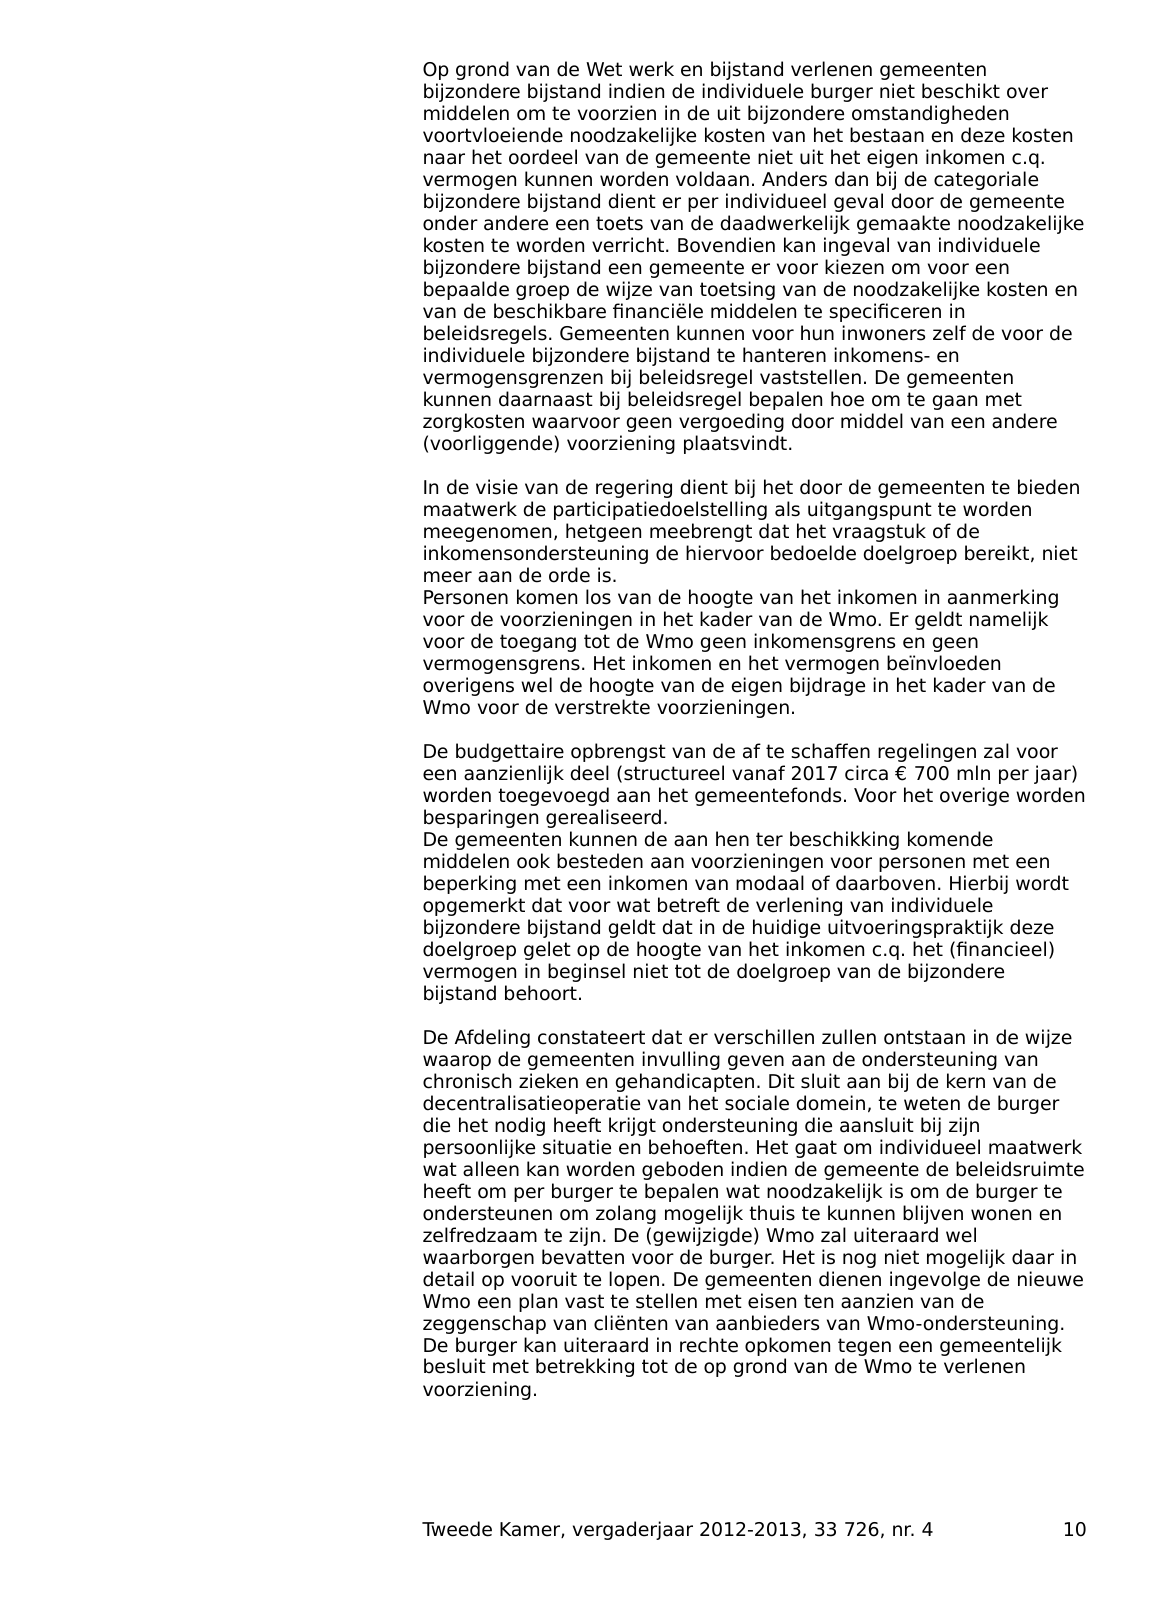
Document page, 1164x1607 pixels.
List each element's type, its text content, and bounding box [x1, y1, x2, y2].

text De budgettaire opbrengst van de af te schaffen regelingen zal voor een aanzienlijk deel (structureel vanaf 2017 circa € 700 mln per jaar) worden toegevoegd aan het gemeentefonds. Voor het overige worden besparingen gerealiseerd. [422, 741, 1087, 829]
text Op grond van de Wet werk en bijstand verlenen gemeenten bijzondere bijstand indien de individuele burger niet beschikt over middelen om te voorzien in de uit bijzondere omstandigheden voortvloeiende noodzakelijke kosten van het bestaan en deze kosten naar het oordeel van de gemeente niet uit het eigen inkomen c.q. vermogen kunnen worden voldaan. Anders dan bij de categoriale bijzondere bijstand dient er per individueel geval door de gemeente onder andere een toets van de daadwerkelijk gemaakte noodzakelijke kosten te worden verricht. Bovendien kan ingeval van individuele bijzondere bijstand een gemeente er voor kiezen om voor een bepaalde groep de wijze van toetsing van de noodzakelijke kosten en van de beschikbare financiële middelen te specificeren in beleidsregels. Gemeenten kunnen voor hun inwoners zelf de voor de individuele bijzondere bijstand te hanteren inkomens- en vermogensgrenzen bij beleidsregel vaststellen. De gemeenten kunnen daarnaast bij beleidsregel bepalen hoe om te gaan met zorgkosten waarvoor geen vergoeding door middel van een andere (voorliggende) voorziening plaatsvindt. [422, 59, 1087, 455]
text De gemeenten kunnen de aan hen ter beschikking komende middelen ook besteden aan voorzieningen voor personen met een beperking met een inkomen van modaal of daarboven. Hierbij wordt opgemerkt dat voor wat betreft de verlening van individuele bijzondere bijstand geldt dat in de huidige uitvoeringspraktijk deze doelgroep gelet op de hoogte van het inkomen c.q. het (financieel) vermogen in beginsel niet tot de doelgroep van de bijzondere bijstand behoort. [422, 829, 1087, 1004]
text Personen komen los van de hoogte van het inkomen in aanmerking voor de voorzieningen in het kader van de Wmo. Er geldt namelijk voor de toegang tot de Wmo geen inkomensgrens en geen vermogensgrens. Het inkomen en het vermogen beïnvloeden overigens wel de hoogte van de eigen bijdrage in het kader van de Wmo voor de verstrekte voorzieningen. [422, 587, 1087, 719]
text De Afdeling constateert dat er verschillen zullen ontstaan in de wijze waarop de gemeenten invulling geven aan de ondersteuning van chronisch zieken en gehandicapten. Dit sluit aan bij de kern van de decentralisatieoperatie van het sociale domein, te weten de burger die het nodig heeft krijgt ondersteuning die aansluit bij zijn persoonlijke situatie en behoeften. Het gaat om individueel maatwerk wat alleen kan worden geboden indien de gemeente de beleidsruimte heeft om per burger te bepalen wat noodzakelijk is om de burger te ondersteunen om zolang mogelijk thuis te kunnen blijven wonen en zelfredzaam te zijn. De (gewijzigde) Wmo zal uiteraard wel waarborgen bevatten voor de burger. Het is nog niet mogelijk daar in detail op vooruit te lopen. De gemeenten dienen ingevolge de nieuwe Wmo een plan vast te stellen met eisen ten aanzien van de zeggenschap van cliënten van aanbieders van Wmo-ondersteuning. De burger kan uiteraard in rechte opkomen tegen een gemeentelijk besluit met betrekking tot de op grond van de Wmo te verlenen voorziening. [422, 1027, 1087, 1400]
text In de visie van de regering dient bij het door de gemeenten te bieden maatwerk de participatiedoelstelling als uitgangspunt te worden meegenomen, hetgeen meebrengt dat het vraagstuk of de inkomensondersteuning de hiervoor bedoelde doelgroep bereikt, niet meer aan de orde is. [422, 477, 1087, 587]
